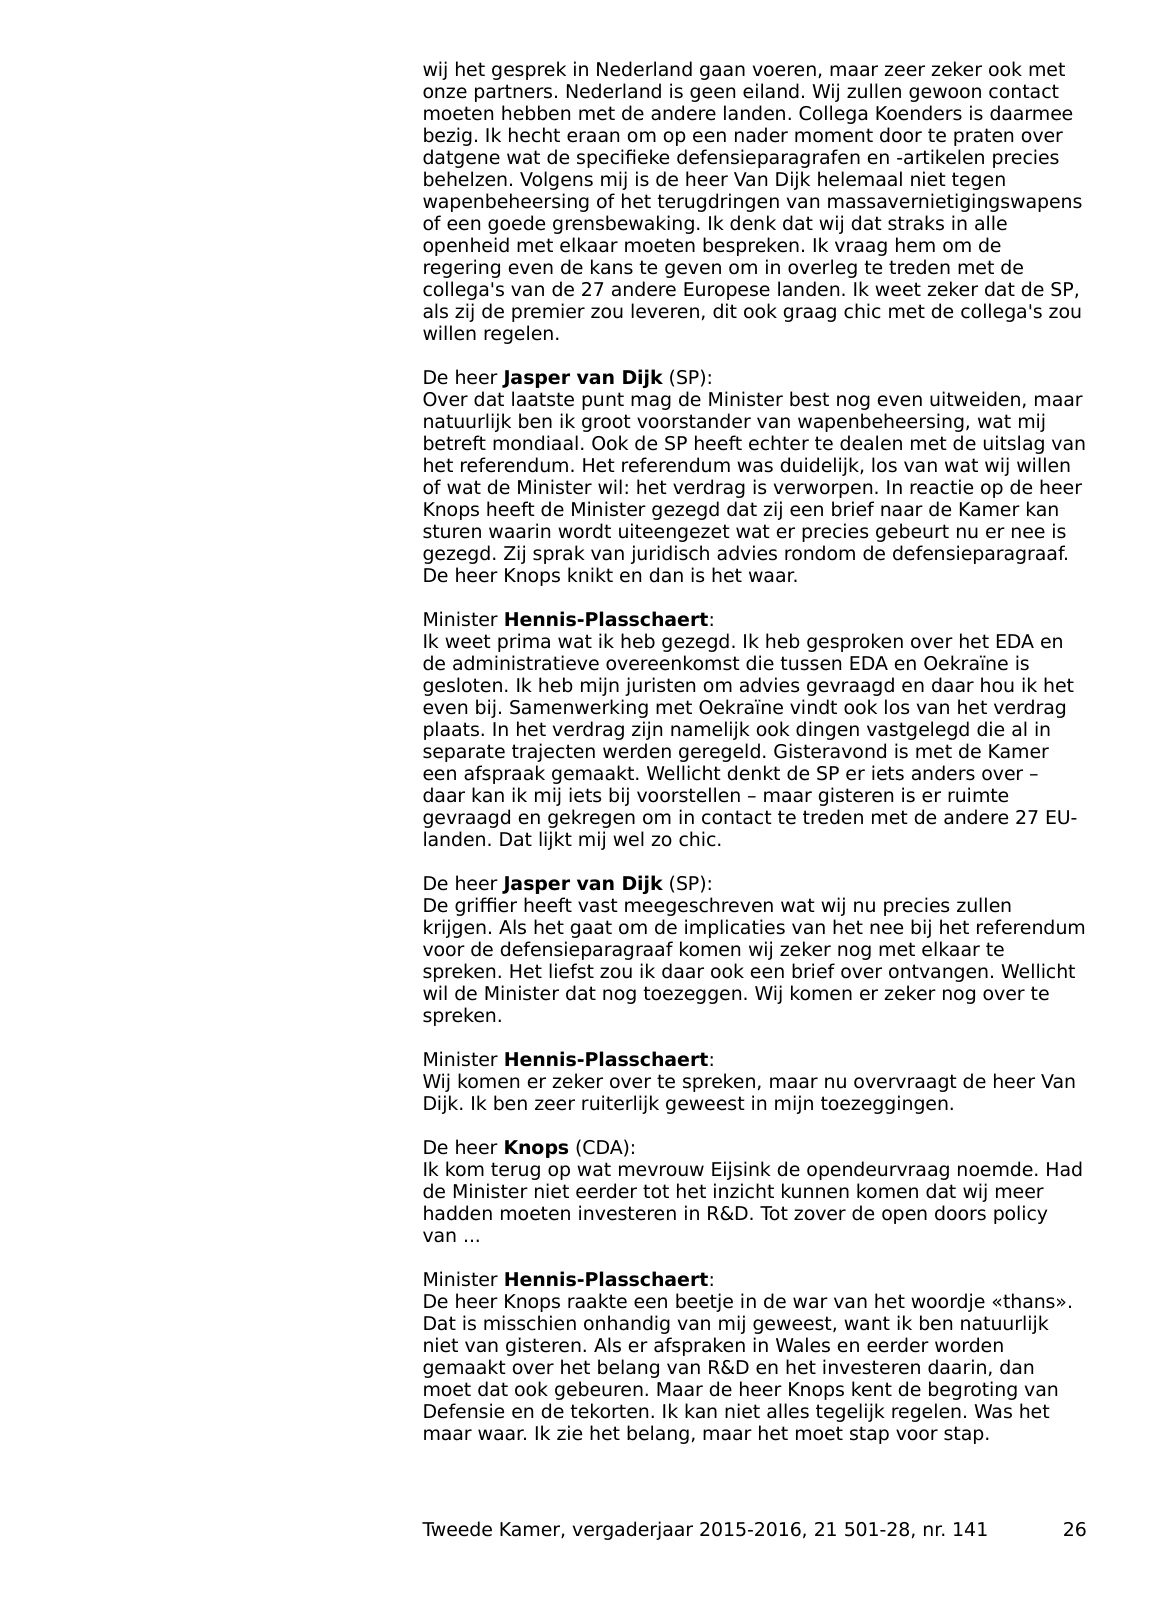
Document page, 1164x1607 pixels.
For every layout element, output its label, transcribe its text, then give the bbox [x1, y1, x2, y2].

text De heer Knops (CDA): [422, 1137, 1087, 1159]
text Minister Hennis-Plasschaert: [422, 1269, 1087, 1291]
text De heer Jasper van Dijk (SP): [422, 367, 1087, 389]
text Minister Hennis-Plasschaert: [422, 609, 1087, 631]
text De heer Jasper van Dijk (SP): [422, 873, 1087, 895]
text Over dat laatste punt mag de Minister best nog even uitweiden, maar natuurlijk ben ik groot voorstander van wapenbeheersing, wat mij betreft mondiaal. Ook de SP heeft echter te dealen met de uitslag van het referendum. Het referendum was duidelijk, los van wat wij willen of wat de Minister wil: het verdrag is verworpen. In reactie op de heer Knops heeft de Minister gezegd dat zij een brief naar de Kamer kan sturen waarin wordt uiteengezet wat er precies gebeurt nu er nee is gezegd. Zij sprak van juridisch advies rondom de defensieparagraaf. De heer Knops knikt en dan is het waar. [422, 389, 1087, 587]
text Ik kom terug op wat mevrouw Eijsink de opendeurvraag noemde. Had de Minister niet eerder tot het inzicht kunnen komen dat wij meer hadden moeten investeren in R&D. Tot zover de open doors policy van ... [422, 1159, 1087, 1247]
text De griffier heeft vast meegeschreven wat wij nu precies zullen krijgen. Als het gaat om de implicaties van het nee bij het referendum voor de defensieparagraaf komen wij zeker nog met elkaar te spreken. Het liefst zou ik daar ook een brief over ontvangen. Wellicht wil de Minister dat nog toezeggen. Wij komen er zeker nog over te spreken. [422, 895, 1087, 1027]
text wij het gesprek in Nederland gaan voeren, maar zeer zeker ook met onze partners. Nederland is geen eiland. Wij zullen gewoon contact moeten hebben met de andere landen. Collega Koenders is daarmee bezig. Ik hecht eraan om op een nader moment door te praten over datgene wat de specifieke defensieparagrafen en -artikelen precies behelzen. Volgens mij is de heer Van Dijk helemaal niet tegen wapenbeheersing of het terugdringen van massavernietigingswapens of een goede grensbewaking. Ik denk dat wij dat straks in alle openheid met elkaar moeten bespreken. Ik vraag hem om de regering even de kans te geven om in overleg te treden met de collega's van de 27 andere Europese landen. Ik weet zeker dat de SP, als zij de premier zou leveren, dit ook graag chic met de collega's zou willen regelen. [422, 59, 1087, 345]
text Ik weet prima wat ik heb gezegd. Ik heb gesproken over het EDA en de administratieve overeenkomst die tussen EDA en Oekraïne is gesloten. Ik heb mijn juristen om advies gevraagd en daar hou ik het even bij. Samenwerking met Oekraïne vindt ook los van het verdrag plaats. In het verdrag zijn namelijk ook dingen vastgelegd die al in separate trajecten werden geregeld. Gisteravond is met de Kamer een afspraak gemaakt. Wellicht denkt de SP er iets anders over – daar kan ik mij iets bij voorstellen – maar gisteren is er ruimte gevraagd en gekregen om in contact te treden met de andere 27 EU-landen. Dat lijkt mij wel zo chic. [422, 631, 1087, 851]
text Wij komen er zeker over te spreken, maar nu overvraagt de heer Van Dijk. Ik ben zeer ruiterlijk geweest in mijn toezeggingen. [422, 1071, 1087, 1115]
text Minister Hennis-Plasschaert: [422, 1049, 1087, 1071]
text De heer Knops raakte een beetje in de war van het woordje «thans». Dat is misschien onhandig van mij geweest, want ik ben natuurlijk niet van gisteren. Als er afspraken in Wales en eerder worden gemaakt over het belang van R&D en het investeren daarin, dan moet dat ook gebeuren. Maar de heer Knops kent de begroting van Defensie en de tekorten. Ik kan niet alles tegelijk regelen. Was het maar waar. Ik zie het belang, maar het moet stap voor stap. [422, 1291, 1087, 1445]
